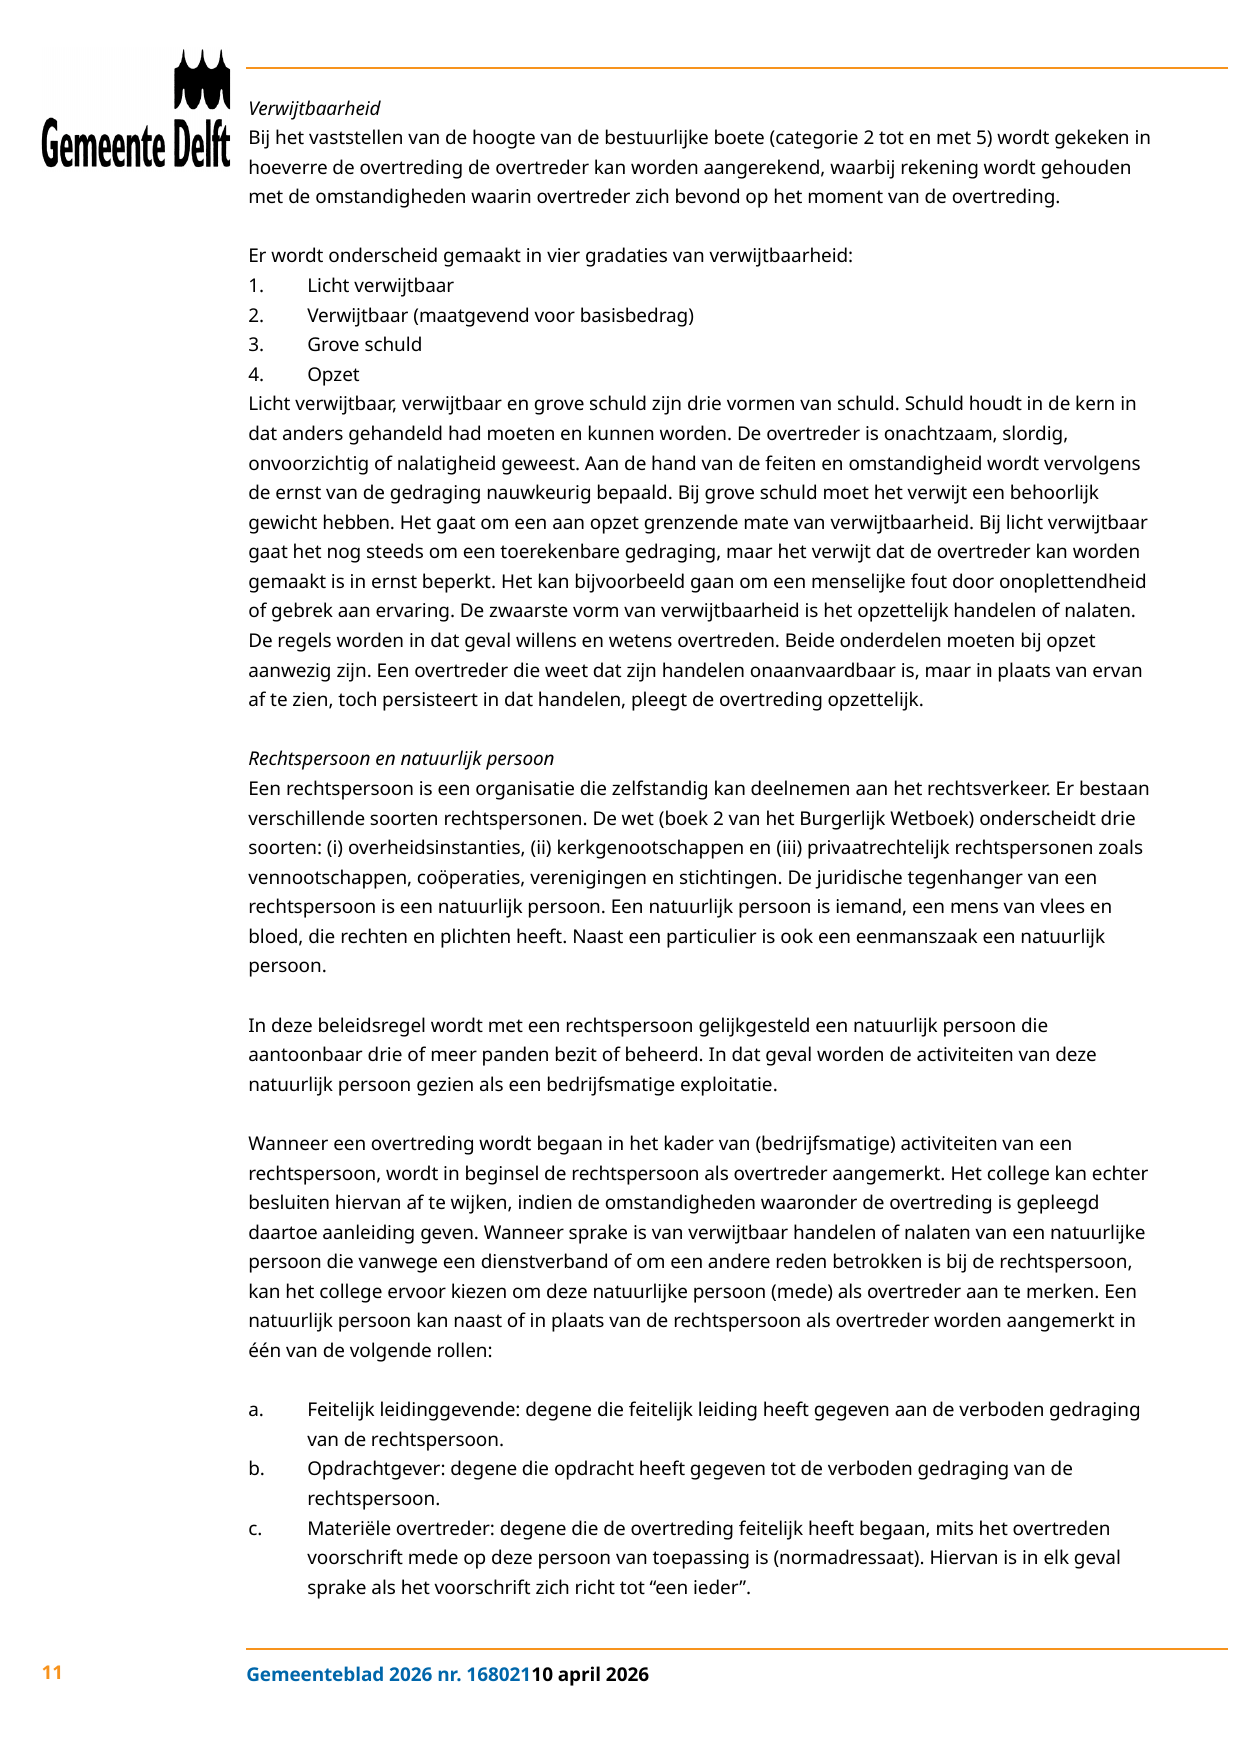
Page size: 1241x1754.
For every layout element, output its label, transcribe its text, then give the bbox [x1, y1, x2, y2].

text Een rechtspersoon is een organisatie die zelfstandig kan deelnemen aan het rechtsverkeer. Er bestaan verschillende soorten rechtspersonen. De wet (boek 2 van het Burgerlijk Wetboek) onderscheidt drie soorten: (i) overheidsinstanties, (ii) kerkgenootschappen en (iii) privaatrechtelijk rechtspersonen zoals vennootschappen, coöperaties, verenigingen en stichtingen. De juridische tegenhanger van een rechtspersoon is een natuurlijk persoon. Een natuurlijk persoon is iemand, een mens van vlees en bloed, die rechten en plichten heeft. Naast een particulier is ook een eenmanszaak een natuurlijk persoon. [248, 775, 1152, 978]
list Verwijtbaar (maatgevend voor basisbedrag) [248, 302, 1152, 328]
list Materiële overtreder: degene die de overtreding feitelijk heeft begaan, mits het overtreden voorschrift mede op deze persoon van toepassing is (normadressaat). Hiervan is in elk geval sprake als het voorschrift zich richt tot “een ieder”. [248, 1515, 1152, 1600]
text Wanneer een overtreding wordt begaan in het kader van (bedrijfsmatige) activiteiten van een rechtspersoon, wordt in beginsel de rechtspersoon als overtreder aangemerkt. Het college kan echter besluiten hiervan af te wijken, indien de omstandigheden waaronder de overtreding is gepleegd daartoe aanleiding geven. Wanneer sprake is van verwijtbaar handelen of nalaten van een natuurlijke persoon die vanwege een dienstverband of om een andere reden betrokken is bij de rechtspersoon, kan het college ervoor kiezen om deze natuurlijke persoon (mede) als overtreder aan te merken. Een natuurlijk persoon kan naast of in plaats van de rechtspersoon als overtreder worden aangemerkt in één van de volgende rollen: [248, 1130, 1152, 1363]
text Bij het vaststellen van de hoogte van de bestuurlijke boete (categorie 2 tot en met 5) wordt gekeken in hoeverre de overtreding de overtreder kan worden aangerekend, waarbij rekening wordt gehouden met de omstandigheden waarin overtreder zich bevond op het moment van de overtreding. [248, 124, 1152, 209]
text Rechtspersoon en natuurlijk persoon [248, 746, 1152, 771]
text In deze beleidsregel wordt met een rechtspersoon gelijkgesteld een natuurlijk persoon die aantoonbaar drie of meer panden bezit of beheerd. In dat geval worden de activiteiten van deze natuurlijk persoon gezien als een bedrijfsmatige exploitatie. [248, 1012, 1152, 1097]
text Licht verwijtbaar, verwijtbaar en grove schuld zijn drie vormen van schuld. Schuld houdt in de kern in dat anders gehandeld had moeten en kunnen worden. De overtreder is onachtzaam, slordig, onvoorzichtig of nalatigheid geweest. Aan de hand van de feiten en omstandigheid wordt vervolgens de ernst van de gedraging nauwkeurig bepaald. Bij grove schuld moet het verwijt een behoorlijk gewicht hebben. Het gaat om een aan opzet grenzende mate van verwijtbaarheid. Bij licht verwijtbaar gaat het nog steeds om een toerekenbare gedraging, maar het verwijt dat de overtreder kan worden gemaakt is in ernst beperkt. Het kan bijvoorbeeld gaan om een menselijke fout door onoplettendheid of gebrek aan ervaring. De zwaarste vorm van verwijtbaarheid is het opzettelijk handelen of nalaten. De regels worden in dat geval willens en wetens overtreden. Beide onderdelen moeten bij opzet aanwezig zijn. Een overtreder die weet dat zijn handelen onaanvaardbaar is, maar in plaats van ervan af te zien, toch persisteert in dat handelen, pleegt de overtreding opzettelijk. [248, 391, 1152, 712]
list Feitelijk leidinggevende: degene die feitelijk leiding heeft gegeven aan de verboden gedraging van de rechtspersoon. [248, 1396, 1152, 1452]
text Verwijtbaarheid [248, 95, 1152, 121]
list Opzet [248, 361, 1152, 387]
list Opdrachtgever: degene die opdracht heeft gegeven tot de verboden gedraging van de rechtspersoon. [248, 1456, 1152, 1511]
text Er wordt onderscheid gemaakt in vier gradaties van verwijtbaarheid: [248, 243, 1152, 268]
picture [41, 47, 231, 172]
list Licht verwijtbaar [248, 272, 1152, 298]
list Grove schuld [248, 331, 1152, 357]
